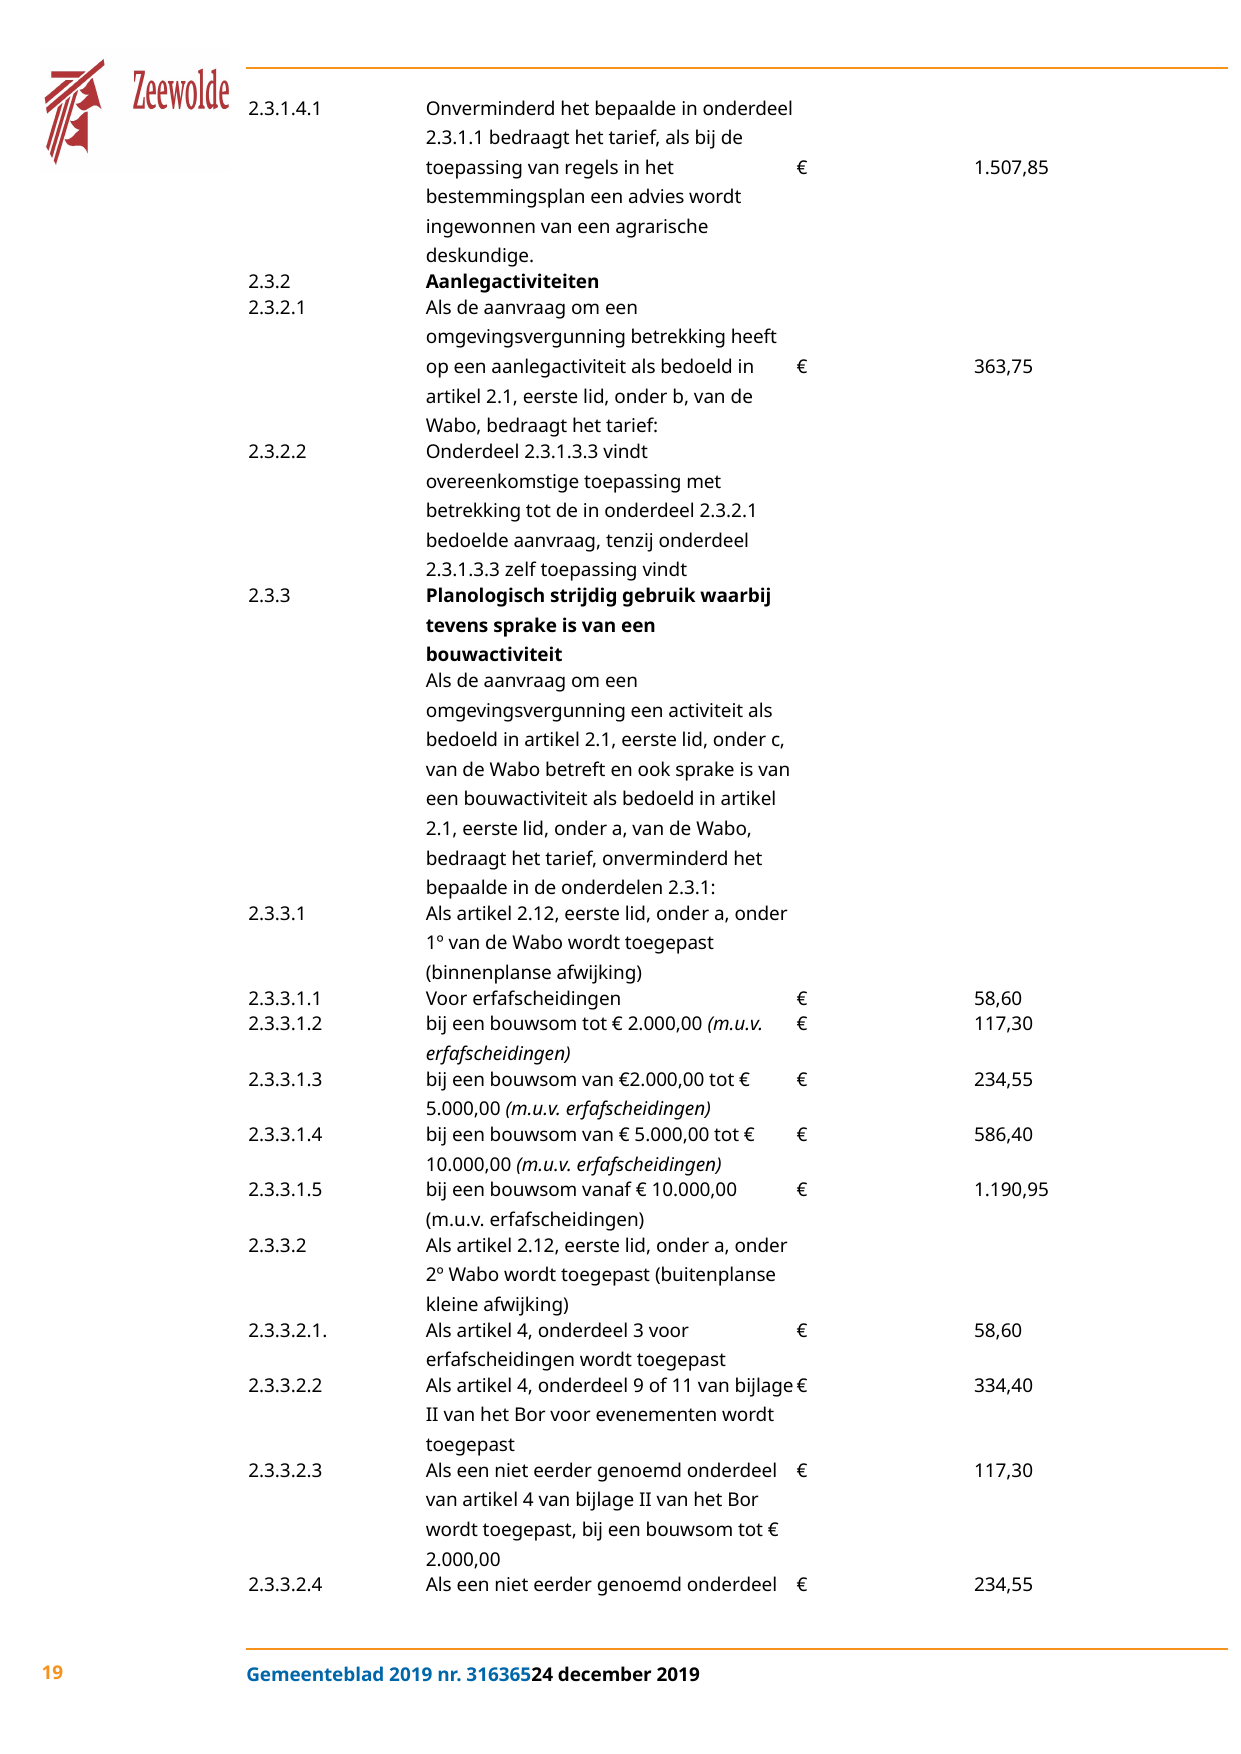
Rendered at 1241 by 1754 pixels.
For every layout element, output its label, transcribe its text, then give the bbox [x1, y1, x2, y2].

table_cell Als de aanvraag om een omgevingsvergunning een activiteit als bedoeld in artikel 2.1, eerste lid, onder c, van de Wabo betreft en ook sprake is van een bouwactiviteit als bedoeld in artikel 2.1, eerste lid, onder a, van de Wabo, bedraagt het tarief, onverminderd het bepaalde in de onderdelen 2.3.1: [426, 667, 796, 900]
table_cell bij een bouwsom van €2.000,00 tot € 5.000,00 (m.u.v. erfafscheidingen) [426, 1066, 796, 1121]
table_cell € [796, 294, 974, 438]
table_cell € [796, 1066, 974, 1121]
table_cell 2.3.3.2.2 [248, 1372, 426, 1457]
table_cell [796, 438, 974, 582]
table_cell 2.3.3.1.5 [248, 1177, 426, 1232]
table_cell Voor erfafscheidingen [426, 985, 796, 1011]
table_cell [796, 1232, 974, 1317]
table_cell [974, 269, 1152, 294]
table_cell 2.3.3 [248, 582, 426, 667]
table_cell [796, 582, 974, 667]
table_cell Aanlegactiviteiten [426, 269, 796, 294]
table_cell € [796, 1011, 974, 1066]
table_cell € [796, 985, 974, 1011]
table_cell 1.507,85 [974, 95, 1152, 268]
table_cell 117,30 [974, 1457, 1152, 1571]
table_cell 2.3.3.1.1 [248, 985, 426, 1011]
table_cell Als artikel 4, onderdeel 3 voor erfafscheidingen wordt toegepast [426, 1317, 796, 1372]
table_cell 2.3.2 [248, 269, 426, 294]
table_cell Als een niet eerder genoemd onderdeel van artikel 4 van bijlage II van het Bor wordt toegepast, bij een bouwsom tot € 2.000,00 [426, 1457, 796, 1571]
table_cell [796, 667, 974, 900]
table_cell € [796, 1571, 974, 1597]
table_cell 2.3.3.2.1. [248, 1317, 426, 1372]
table_cell € [796, 1317, 974, 1372]
table_cell [248, 667, 426, 900]
table_cell Onderdeel 2.3.1.3.3 vindt overeenkomstige toepassing met betrekking tot de in onderdeel 2.3.2.1 bedoelde aanvraag, tenzij onderdeel 2.3.1.3.3 zelf toepassing vindt [426, 438, 796, 582]
table_cell Planologisch strijdig gebruik waarbij tevens sprake is van een bouwactiviteit [426, 582, 796, 667]
table_cell 2.3.3.2.4 [248, 1571, 426, 1597]
table_cell 363,75 [974, 294, 1152, 438]
table_cell Als de aanvraag om een omgevingsvergunning betrekking heeft op een aanlegactiviteit als bedoeld in artikel 2.1, eerste lid, onder b, van de Wabo, bedraagt het tarief: [426, 294, 796, 438]
table_cell 234,55 [974, 1066, 1152, 1121]
table_cell Als een niet eerder genoemd onderdeel [426, 1571, 796, 1597]
table_cell 117,30 [974, 1011, 1152, 1066]
table_cell 586,40 [974, 1121, 1152, 1177]
table_cell bij een bouwsom van € 5.000,00 tot € 10.000,00 (m.u.v. erfafscheidingen) [426, 1121, 796, 1177]
table_cell [796, 269, 974, 294]
table_cell 58,60 [974, 985, 1152, 1011]
table_cell 2.3.1.4.1 [248, 95, 426, 268]
table_cell 1.190,95 [974, 1177, 1152, 1232]
table_cell 2.3.3.1.4 [248, 1121, 426, 1177]
table_cell 2.3.3.2 [248, 1232, 426, 1317]
table_cell 2.3.3.1.3 [248, 1066, 426, 1121]
table_cell [974, 438, 1152, 582]
table_cell [974, 667, 1152, 900]
table_cell Als artikel 2.12, eerste lid, onder a, onder 1º van de Wabo wordt toegepast (binnenplanse afwijking) [426, 900, 796, 985]
table_cell 58,60 [974, 1317, 1152, 1372]
table_cell Als artikel 2.12, eerste lid, onder a, onder 2º Wabo wordt toegepast (buitenplanse kleine afwijking) [426, 1232, 796, 1317]
table_cell Onverminderd het bepaalde in onderdeel 2.3.1.1 bedraagt het tarief, als bij de toepassing van regels in het bestemmingsplan een advies wordt ingewonnen van een agrarische deskundige. [426, 95, 796, 268]
table_cell 2.3.3.2.3 [248, 1457, 426, 1571]
table_cell 2.3.3.1.2 [248, 1011, 426, 1066]
table_cell bij een bouwsom tot € 2.000,00 (m.u.v. erfafscheidingen) [426, 1011, 796, 1066]
table_cell 2.3.2.1 [248, 294, 426, 438]
table_cell € [796, 1457, 974, 1571]
table_cell 334,40 [974, 1372, 1152, 1457]
table_cell [974, 900, 1152, 985]
table_cell € [796, 1121, 974, 1177]
table_cell [974, 582, 1152, 667]
picture [41, 47, 231, 172]
table_cell Als artikel 4, onderdeel 9 of 11 van bijlage II van het Bor voor evenementen wordt toegepast [426, 1372, 796, 1457]
table_cell € [796, 1372, 974, 1457]
table_cell € [796, 95, 974, 268]
table_cell 234,55 [974, 1571, 1152, 1597]
table_cell [974, 1232, 1152, 1317]
table_cell [796, 900, 974, 985]
table_cell 2.3.3.1 [248, 900, 426, 985]
table_cell € [796, 1177, 974, 1232]
table_cell bij een bouwsom vanaf € 10.000,00 (m.u.v. erfafscheidingen) [426, 1177, 796, 1232]
table_cell 2.3.2.2 [248, 438, 426, 582]
